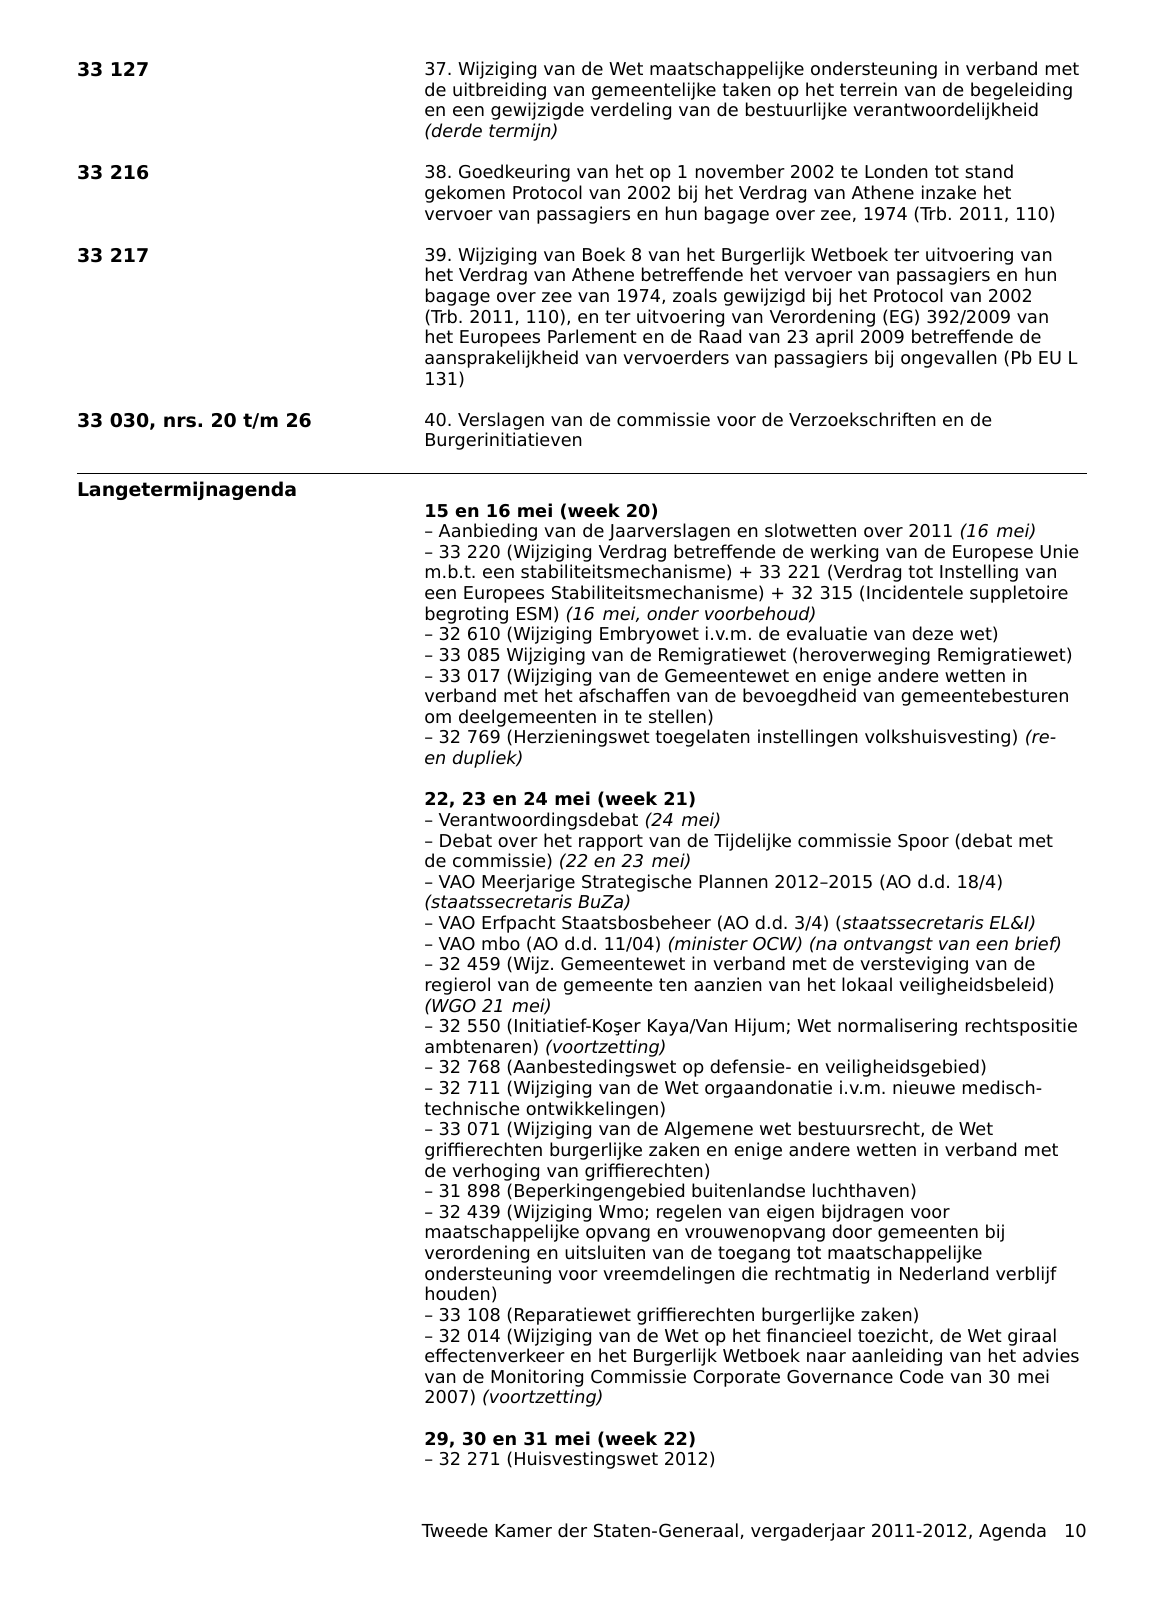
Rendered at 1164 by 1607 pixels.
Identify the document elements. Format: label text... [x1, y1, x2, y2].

table_cell – 32 439 (Wijziging Wmo; regelen van eigen bijdragen voor maatschappelijke opvang en vrouwenopvang door gemeenten bij verordening en uitsluiten van de toegang tot maatschappelijke ondersteuning voor vreemdelingen die rechtmatig in Nederland verblijf houden) [418, 1202, 1087, 1305]
table_cell [77, 1119, 401, 1181]
table_cell [401, 728, 418, 769]
table_cell – 32 550 (Initiatief-Koşer Kaya/Van Hijum; Wet normalisering rechtspositie ambtenaren) (voortzetting) [418, 1016, 1087, 1057]
table_cell [401, 666, 418, 727]
table_cell [401, 1326, 418, 1408]
table_cell – 33 085 Wijziging van de Remigratiewet (heroverweging Remigratiewet) [418, 645, 1087, 666]
table_cell 22, 23 en 24 mei (week 21) [418, 789, 1087, 810]
table_cell [401, 1202, 418, 1305]
table_cell [77, 1305, 401, 1326]
table_cell [77, 872, 401, 913]
table_cell [77, 769, 401, 789]
table_cell [401, 645, 418, 666]
table_cell [418, 224, 1087, 245]
table_cell [77, 1016, 401, 1057]
table_cell 37. Wijziging van de Wet maatschappelijke ondersteuning in verband met de uitbreiding van gemeentelijke taken op het terrein van de begeleiding en een gewijzigde verdeling van de bestuurlijke verantwoordelijkheid (derde termijn) [418, 59, 1087, 142]
table_cell [401, 162, 418, 224]
table_cell [77, 542, 401, 624]
table_cell [77, 521, 401, 542]
table_cell [401, 1408, 418, 1429]
table_cell 33 217 [77, 245, 401, 389]
table_cell [77, 789, 401, 810]
table_cell [77, 501, 401, 521]
table_cell [77, 645, 401, 666]
table_cell 38. Goedkeuring van het op 1 november 2002 te Londen tot stand gekomen Protocol van 2002 bij het Verdrag van Athene inzake het vervoer van passagiers en hun bagage over zee, 1974 (Trb. 2011, 110) [418, 162, 1087, 224]
table_cell – VAO mbo (AO d.d. 11/04) (minister OCW) (na ontvangst van een brief) [418, 934, 1087, 954]
table_cell – 32 610 (Wijziging Embryowet i.v.m. de evaluatie van deze wet) [418, 624, 1087, 645]
table_cell – 33 071 (Wijziging van de Algemene wet bestuursrecht, de Wet griffierechten burgerlijke zaken en enige andere wetten in verband met de verhoging van griffierechten) [418, 1119, 1087, 1181]
table_cell [77, 1449, 401, 1470]
table_cell [401, 521, 418, 542]
table_header [401, 474, 418, 501]
table_cell 33 127 [77, 59, 401, 142]
table_cell – 33 108 (Reparatiewet griffierechten burgerlijke zaken) [418, 1305, 1087, 1326]
table_cell [77, 1326, 401, 1408]
table_cell [77, 224, 401, 245]
table_cell [401, 1078, 418, 1119]
table_cell [401, 789, 418, 810]
table_cell [418, 142, 1087, 162]
table_cell – 32 711 (Wijziging van de Wet orgaandonatie i.v.m. nieuwe medisch-technische ontwikkelingen) [418, 1078, 1087, 1119]
table_cell – 32 014 (Wijziging van de Wet op het financieel toezicht, de Wet giraal effectenverkeer en het Burgerlijk Wetboek naar aanleiding van het advies van de Monitoring Commissie Corporate Governance Code van 30 mei 2007) (voortzetting) [418, 1326, 1087, 1408]
table_cell [77, 1408, 401, 1429]
table_cell [401, 389, 418, 410]
table_cell [77, 913, 401, 934]
table_cell [418, 769, 1087, 789]
table_cell [401, 624, 418, 645]
table_cell [401, 59, 418, 142]
table_cell [401, 1449, 418, 1470]
table_cell [401, 934, 418, 954]
table_cell [77, 728, 401, 769]
table_cell – 33 017 (Wijziging van de Gemeentewet en enige andere wetten in verband met het afschaffen van de bevoegdheid van gemeentebesturen om deelgemeenten in te stellen) [418, 666, 1087, 727]
table_cell [77, 934, 401, 954]
table_cell [77, 1058, 401, 1078]
table_cell 15 en 16 mei (week 20) [418, 501, 1087, 521]
table_cell [401, 1429, 418, 1449]
table_cell – VAO Meerjarige Strategische Plannen 2012–2015 (AO d.d. 18/4) (staatssecretaris BuZa) [418, 872, 1087, 913]
table_cell [401, 1016, 418, 1057]
table_cell [401, 142, 418, 162]
table_cell 33 030, nrs. 20 t/m 26 [77, 410, 401, 451]
table_cell 29, 30 en 31 mei (week 22) [418, 1429, 1087, 1449]
table_cell [77, 624, 401, 645]
table_cell [401, 410, 418, 451]
table_cell [401, 810, 418, 831]
table_cell [401, 501, 418, 521]
table_cell [77, 389, 401, 410]
table_cell 40. Verslagen van de commissie voor de Verzoekschriften en de Burgerinitiatieven [418, 410, 1087, 451]
table_cell [77, 831, 401, 872]
table_cell 33 216 [77, 162, 401, 224]
table_cell – 32 769 (Herzieningswet toegelaten instellingen volkshuisvesting) (re- en dupliek) [418, 728, 1087, 769]
table_cell [77, 142, 401, 162]
table_cell [77, 1181, 401, 1202]
table_cell – 32 768 (Aanbestedingswet op defensie- en veiligheidsgebied) [418, 1058, 1087, 1078]
table_cell [401, 954, 418, 1016]
table_cell [77, 810, 401, 831]
table_cell [401, 913, 418, 934]
table_header Langetermijnagenda [77, 474, 401, 501]
table_cell [401, 245, 418, 389]
table_cell [401, 1305, 418, 1326]
table_cell – Verantwoordingsdebat (24 mei) [418, 810, 1087, 831]
table_header [418, 474, 1087, 501]
table_cell [77, 1202, 401, 1305]
table_cell [401, 1181, 418, 1202]
table_cell [77, 1429, 401, 1449]
table_cell – VAO Erfpacht Staatsbosbeheer (AO d.d. 3/4) (staatssecretaris EL&I) [418, 913, 1087, 934]
table_cell [418, 389, 1087, 410]
table_cell [401, 872, 418, 913]
table_cell [401, 542, 418, 624]
table_cell [401, 831, 418, 872]
table_cell [401, 769, 418, 789]
table_cell [77, 1078, 401, 1119]
table_cell 39. Wijziging van Boek 8 van het Burgerlijk Wetboek ter uitvoering van het Verdrag van Athene betreffende het vervoer van passagiers en hun bagage over zee van 1974, zoals gewijzigd bij het Protocol van 2002 (Trb. 2011, 110), en ter uitvoering van Verordening (EG) 392/2009 van het Europees Parlement en de Raad van 23 april 2009 betreffende de aansprakelijkheid van vervoerders van passagiers bij ongevallen (Pb EU L 131) [418, 245, 1087, 389]
table_cell [77, 954, 401, 1016]
table_cell – Aanbieding van de Jaarverslagen en slotwetten over 2011 (16 mei) [418, 521, 1087, 542]
table_cell – 32 459 (Wijz. Gemeentewet in verband met de versteviging van de regierol van de gemeente ten aanzien van het lokaal veiligheidsbeleid) (WGO 21 mei) [418, 954, 1087, 1016]
table_cell [401, 1119, 418, 1181]
table_cell [401, 224, 418, 245]
table_cell – 32 271 (Huisvestingswet 2012) [418, 1449, 1087, 1470]
table_cell – 33 220 (Wijziging Verdrag betreffende de werking van de Europese Unie m.b.t. een stabiliteitsmechanisme) + 33 221 (Verdrag tot Instelling van een Europees Stabiliteitsmechanisme) + 32 315 (Incidentele suppletoire begroting ESM) (16 mei, onder voorbehoud) [418, 542, 1087, 624]
table_cell – Debat over het rapport van de Tijdelijke commissie Spoor (debat met de commissie) (22 en 23 mei) [418, 831, 1087, 872]
table_cell [77, 666, 401, 727]
table_cell – 31 898 (Beperkingengebied buitenlandse luchthaven) [418, 1181, 1087, 1202]
table_cell [401, 1058, 418, 1078]
table_cell [418, 1408, 1087, 1429]
